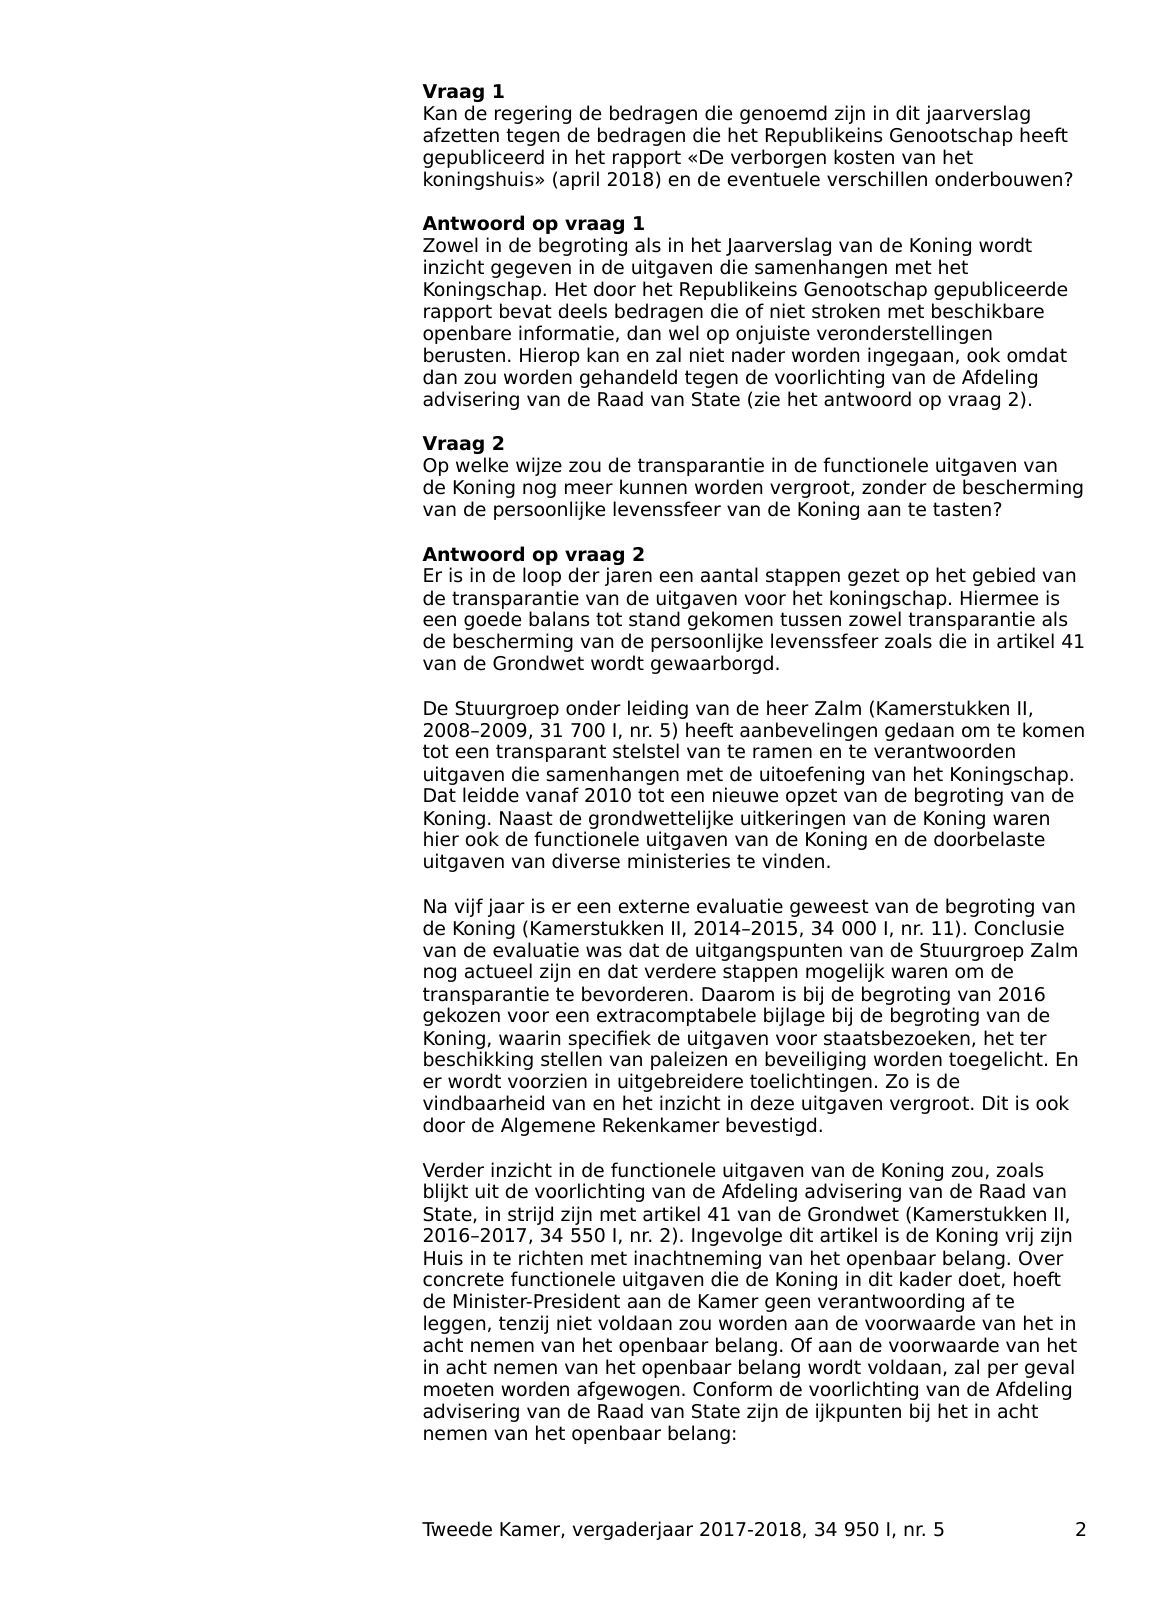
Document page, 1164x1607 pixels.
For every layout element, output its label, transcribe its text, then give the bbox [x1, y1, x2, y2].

text Kan de regering de bedragen die genoemd zijn in dit jaarverslag afzetten tegen de bedragen die het Republikeins Genootschap heeft gepubliceerd in het rapport «De verborgen kosten van het koningshuis» (april 2018) en de eventuele verschillen onderbouwen? [422, 103, 1087, 191]
text Zowel in de begroting als in het Jaarverslag van de Koning wordt inzicht gegeven in de uitgaven die samenhangen met het Koningschap. Het door het Republikeins Genootschap gepubliceerde rapport bevat deels bedragen die of niet stroken met beschikbare openbare informatie, dan wel op onjuiste veronderstellingen berusten. Hierop kan en zal niet nader worden ingegaan, ook omdat dan zou worden gehandeld tegen de voorlichting van de Afdeling advisering van de Raad van State (zie het antwoord op vraag 2). [422, 235, 1087, 411]
text Antwoord op vraag 1 [422, 213, 1087, 235]
text Er is in de loop der jaren een aantal stappen gezet op het gebied van de transparantie van de uitgaven voor het koningschap. Hiermee is een goede balans tot stand gekomen tussen zowel transparantie als de bescherming van de persoonlijke levenssfeer zoals die in artikel 41 van de Grondwet wordt gewaarborgd. [422, 565, 1087, 675]
text De Stuurgroep onder leiding van de heer Zalm (Kamerstukken II, 2008–2009, 31 700 I, nr. 5) heeft aanbevelingen gedaan om te komen tot een transparant stelstel van te ramen en te verantwoorden uitgaven die samenhangen met de uitoefening van het Koningschap. Dat leidde vanaf 2010 tot een nieuwe opzet van de begroting van de Koning. Naast de grondwettelijke uitkeringen van de Koning waren hier ook de functionele uitgaven van de Koning en de doorbelaste uitgaven van diverse ministeries te vinden. [422, 697, 1087, 873]
text Na vijf jaar is er een externe evaluatie geweest van de begroting van de Koning (Kamerstukken II, 2014–2015, 34 000 I, nr. 11). Conclusie van de evaluatie was dat de uitgangspunten van de Stuurgroep Zalm nog actueel zijn en dat verdere stappen mogelijk waren om de transparantie te bevorderen. Daarom is bij de begroting van 2016 gekozen voor een extracomptabele bijlage bij de begroting van de Koning, waarin specifiek de uitgaven voor staatsbezoeken, het ter beschikking stellen van paleizen en beveiliging worden toegelicht. En er wordt voorzien in uitgebreidere toelichtingen. Zo is de vindbaarheid van en het inzicht in deze uitgaven vergroot. Dit is ook door de Algemene Rekenkamer bevestigd. [422, 896, 1087, 1137]
text Vraag 1 [422, 81, 1087, 103]
text Antwoord op vraag 2 [422, 543, 1087, 565]
text Op welke wijze zou de transparantie in de functionele uitgaven van de Koning nog meer kunnen worden vergroot, zonder de bescherming van de persoonlijke levenssfeer van de Koning aan te tasten? [422, 455, 1087, 521]
text Vraag 2 [422, 433, 1087, 455]
text Verder inzicht in de functionele uitgaven van de Koning zou, zoals blijkt uit de voorlichting van de Afdeling advisering van de Raad van State, in strijd zijn met artikel 41 van de Grondwet (Kamerstukken II, 2016–2017, 34 550 I, nr. 2). Ingevolge dit artikel is de Koning vrij zijn Huis in te richten met inachtneming van het openbaar belang. Over concrete functionele uitgaven die de Koning in dit kader doet, hoeft de Minister-President aan de Kamer geen verantwoording af te leggen, tenzij niet voldaan zou worden aan de voorwaarde van het in acht nemen van het openbaar belang. Of aan de voorwaarde van het in acht nemen van het openbaar belang wordt voldaan, zal per geval moeten worden afgewogen. Conform de voorlichting van de Afdeling advisering van de Raad van State zijn de ijkpunten bij het in acht nemen van het openbaar belang: [422, 1159, 1087, 1445]
